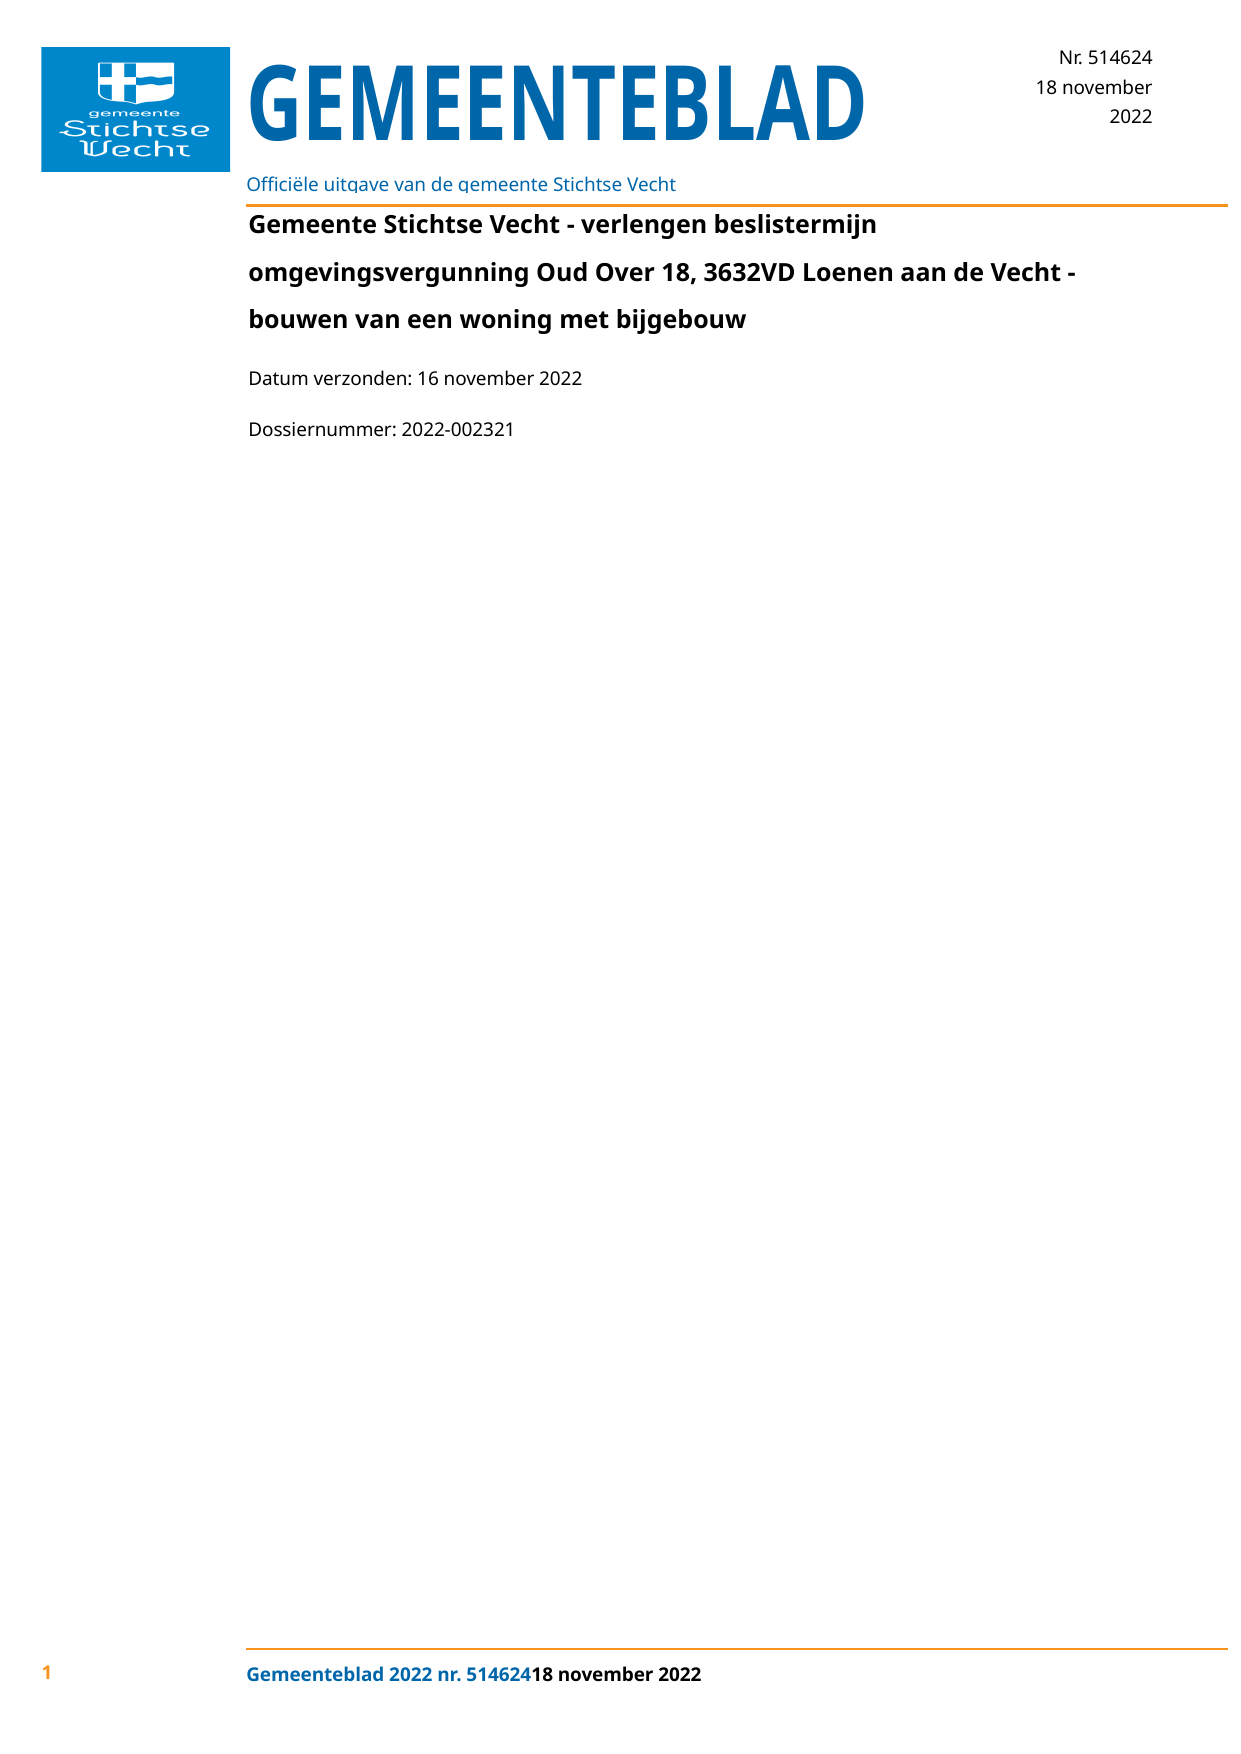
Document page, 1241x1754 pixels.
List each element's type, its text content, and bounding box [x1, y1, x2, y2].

text Datum verzonden: 16 november 2022 [248, 366, 1152, 391]
picture [99, 63, 135, 101]
text Gemeente Stichtse Vecht - verlengen beslistermijn omgevingsvergunning Oud Over 18, 3632VD Loenen aan de Vecht - bouwen van een woning met bijgebouw [248, 207, 1152, 336]
picture [137, 63, 174, 103]
text Dossiernummer: 2022-002321 [248, 416, 1152, 442]
